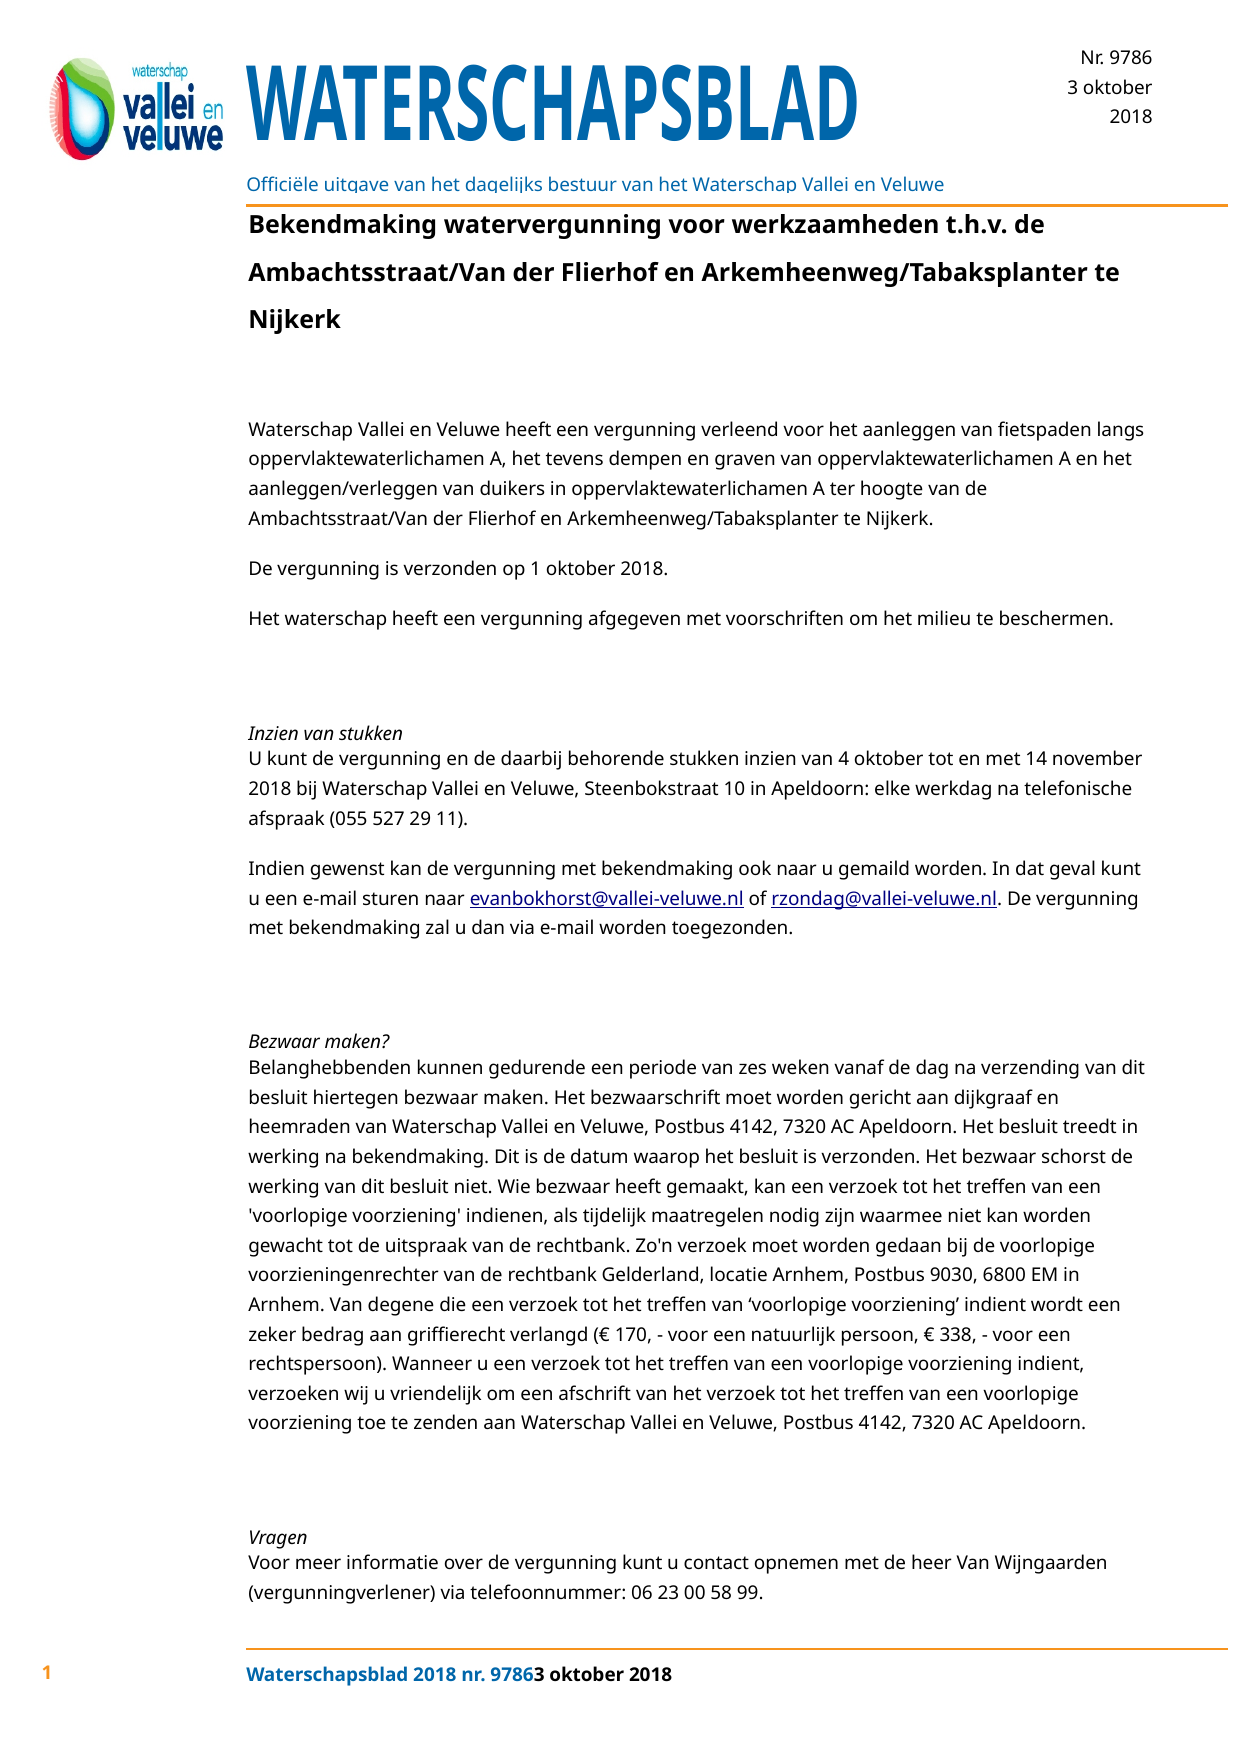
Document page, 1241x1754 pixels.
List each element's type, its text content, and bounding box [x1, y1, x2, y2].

text Belanghebbenden kunnen gedurende een periode van zes weken vanaf de dag na verzending van dit besluit hiertegen bezwaar maken. Het bezwaarschrift moet worden gericht aan dijkgraaf en heemraden van Waterschap Vallei en Veluwe, Postbus 4142, 7320 AC Apeldoorn. Het besluit treedt in werking na bekendmaking. Dit is de datum waarop het besluit is verzonden. Het bezwaar schorst de werking van dit besluit niet. Wie bezwaar heeft gemaakt, kan een verzoek tot het treffen van een 'voorlopige voorziening' indienen, als tijdelijk maatregelen nodig zijn waarmee niet kan worden gewacht tot de uitspraak van de rechtbank. Zo'n verzoek moet worden gedaan bij de voorlopige voorzieningenrechter van de rechtbank Gelderland, locatie Arnhem, Postbus 9030, 6800 EM in Arnhem. Van degene die een verzoek tot het treffen van ‘voorlopige voorziening’ indient wordt een zeker bedrag aan griffierecht verlangd (€ 170, - voor een natuurlijk persoon, € 338, - voor een rechtspersoon). Wanneer u een verzoek tot het treffen van een voorlopige voorziening indient, verzoeken wij u vriendelijk om een afschrift van het verzoek tot het treffen van een voorlopige voorziening toe te zenden aan Waterschap Vallei en Veluwe, Postbus 4142, 7320 AC Apeldoorn. [248, 1054, 1152, 1435]
text Vragen [248, 1524, 1152, 1549]
text Bezwaar maken? [248, 1029, 1152, 1054]
text De vergunning is verzonden op 1 oktober 2018. [248, 555, 1152, 581]
picture [41, 47, 231, 172]
text Indien gewenst kan de vergunning met bekendmaking ook naar u gemaild worden. In dat geval kunt u een e-mail sturen naar evanbokhorst@vallei-veluwe.nl of rzondag@vallei-veluwe.nl. De vergunning met bekendmaking zal u dan via e-mail worden toegezonden. [248, 855, 1152, 940]
text U kunt de vergunning en de daarbij behorende stukken inzien van 4 oktober tot en met 14 november 2018 bij Waterschap Vallei en Veluwe, Steenbokstraat 10 in Apeldoorn: elke werkdag na telefonische afspraak (055 527 29 11). [248, 746, 1152, 831]
text Voor meer informatie over de vergunning kunt u contact opnemen met de heer Van Wijngaarden (vergunningverlener) via telefoonnummer: 06 23 00 58 99. [248, 1549, 1152, 1605]
text Waterschap Vallei en Veluwe heeft een vergunning verleend voor het aanleggen van fietspaden langs oppervlaktewaterlichamen A, het tevens dempen en graven van oppervlaktewaterlichamen A en het aanleggen/verleggen van duikers in oppervlaktewaterlichamen A ter hoogte van de Ambachtsstraat/Van der Flierhof en Arkemheenweg/Tabaksplanter te Nijkerk. [248, 416, 1152, 530]
text Het waterschap heeft een vergunning afgegeven met voorschriften om het milieu te beschermen. [248, 606, 1152, 631]
text Bekendmaking watervergunning voor werkzaamheden t.h.v. de Ambachtsstraat/Van der Flierhof en Arkemheenweg/Tabaksplanter te Nijkerk [248, 207, 1152, 336]
text Inzien van stukken [248, 720, 1152, 746]
